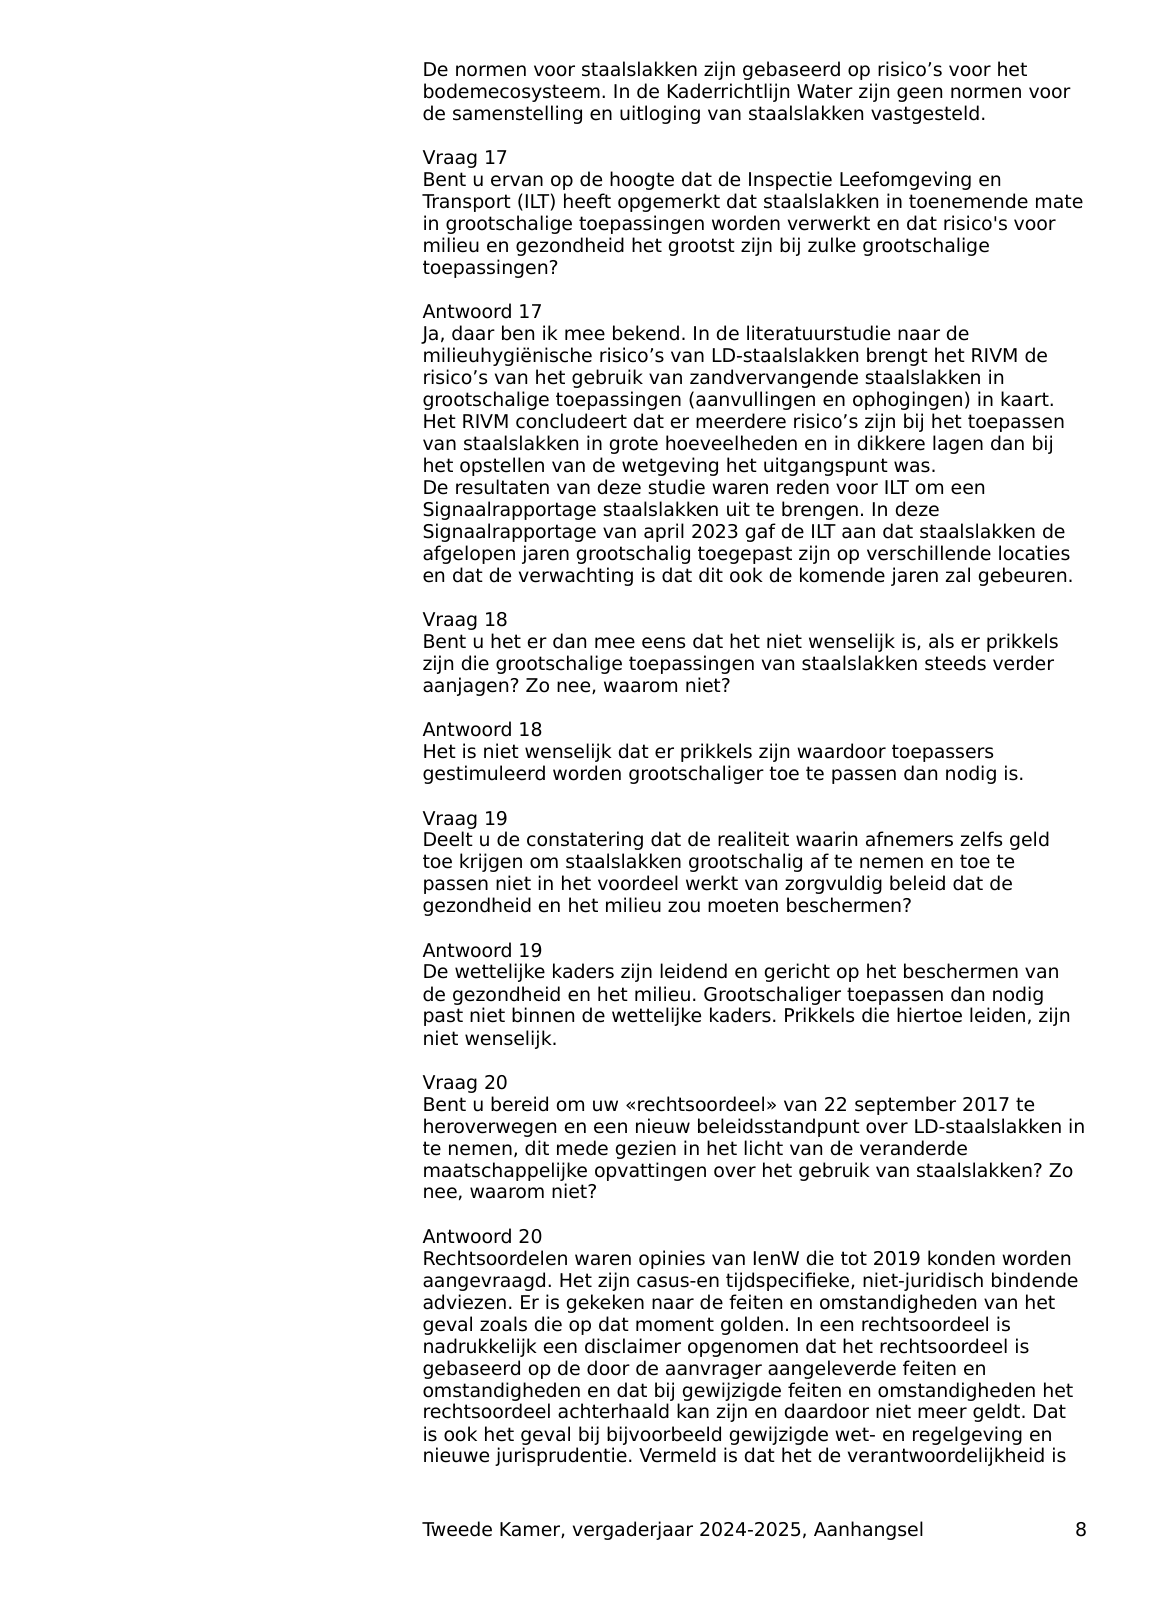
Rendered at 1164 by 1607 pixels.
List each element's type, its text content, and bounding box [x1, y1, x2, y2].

text Deelt u de constatering dat de realiteit waarin afnemers zelfs geld toe krijgen om staalslakken grootschalig af te nemen en toe te passen niet in het voordeel werkt van zorgvuldig beleid dat de gezondheid en het milieu zou moeten beschermen? [422, 829, 1087, 917]
text Het is niet wenselijk dat er prikkels zijn waardoor toepassers gestimuleerd worden grootschaliger toe te passen dan nodig is. [422, 741, 1087, 785]
text Bent u het er dan mee eens dat het niet wenselijk is, als er prikkels zijn die grootschalige toepassingen van staalslakken steeds verder aanjagen? Zo nee, waarom niet? [422, 631, 1087, 697]
text Vraag 18 [422, 609, 1087, 631]
text Bent u bereid om uw «rechtsoordeel» van 22 september 2017 te heroverwegen en een nieuw beleidsstandpunt over LD-staalslakken in te nemen, dit mede gezien in het licht van de veranderde maatschappelijke opvattingen over het gebruik van staalslakken? Zo nee, waarom niet? [422, 1093, 1087, 1203]
text Rechtsoordelen waren opinies van IenW die tot 2019 konden worden aangevraagd. Het zijn casus-en tijdspecifieke, niet-juridisch bindende adviezen. Er is gekeken naar de feiten en omstandigheden van het geval zoals die op dat moment golden. In een rechtsoordeel is nadrukkelijk een disclaimer opgenomen dat het rechtsoordeel is gebaseerd op de door de aanvrager aangeleverde feiten en omstandigheden en dat bij gewijzigde feiten en omstandigheden het rechtsoordeel achterhaald kan zijn en daardoor niet meer geldt. Dat is ook het geval bij bijvoorbeeld gewijzigde wet- en regelgeving en nieuwe jurisprudentie. Vermeld is dat het de verantwoordelijkheid is [422, 1248, 1087, 1467]
text Bent u ervan op de hoogte dat de Inspectie Leefomgeving en Transport (ILT) heeft opgemerkt dat staalslakken in toenemende mate in grootschalige toepassingen worden verwerkt en dat risico's voor milieu en gezondheid het grootst zijn bij zulke grootschalige toepassingen? [422, 169, 1087, 279]
text Antwoord 17 [422, 301, 1087, 323]
text Antwoord 18 [422, 719, 1087, 741]
text Vraag 19 [422, 807, 1087, 829]
text Vraag 20 [422, 1072, 1087, 1093]
text De resultaten van deze studie waren reden voor ILT om een Signaalrapportage staalslakken uit te brengen. In deze Signaalrapportage van april 2023 gaf de ILT aan dat staalslakken de afgelopen jaren grootschalig toegepast zijn op verschillende locaties en dat de verwachting is dat dit ook de komende jaren zal gebeuren. [422, 477, 1087, 587]
text De wettelijke kaders zijn leidend en gericht op het beschermen van de gezondheid en het milieu. Grootschaliger toepassen dan nodig past niet binnen de wettelijke kaders. Prikkels die hiertoe leiden, zijn niet wenselijk. [422, 961, 1087, 1049]
text De normen voor staalslakken zijn gebaseerd op risico’s voor het bodemecosysteem. In de Kaderrichtlijn Water zijn geen normen voor de samenstelling en uitloging van staalslakken vastgesteld. [422, 59, 1087, 125]
text Vraag 17 [422, 147, 1087, 169]
text Antwoord 20 [422, 1226, 1087, 1248]
text Antwoord 19 [422, 939, 1087, 961]
text Ja, daar ben ik mee bekend. In de literatuurstudie naar de milieuhygiënische risico’s van LD-staalslakken brengt het RIVM de risico’s van het gebruik van zandvervangende staalslakken in grootschalige toepassingen (aanvullingen en ophogingen) in kaart. Het RIVM concludeert dat er meerdere risico’s zijn bij het toepassen van staalslakken in grote hoeveelheden en in dikkere lagen dan bij het opstellen van de wetgeving het uitgangspunt was. [422, 323, 1087, 477]
